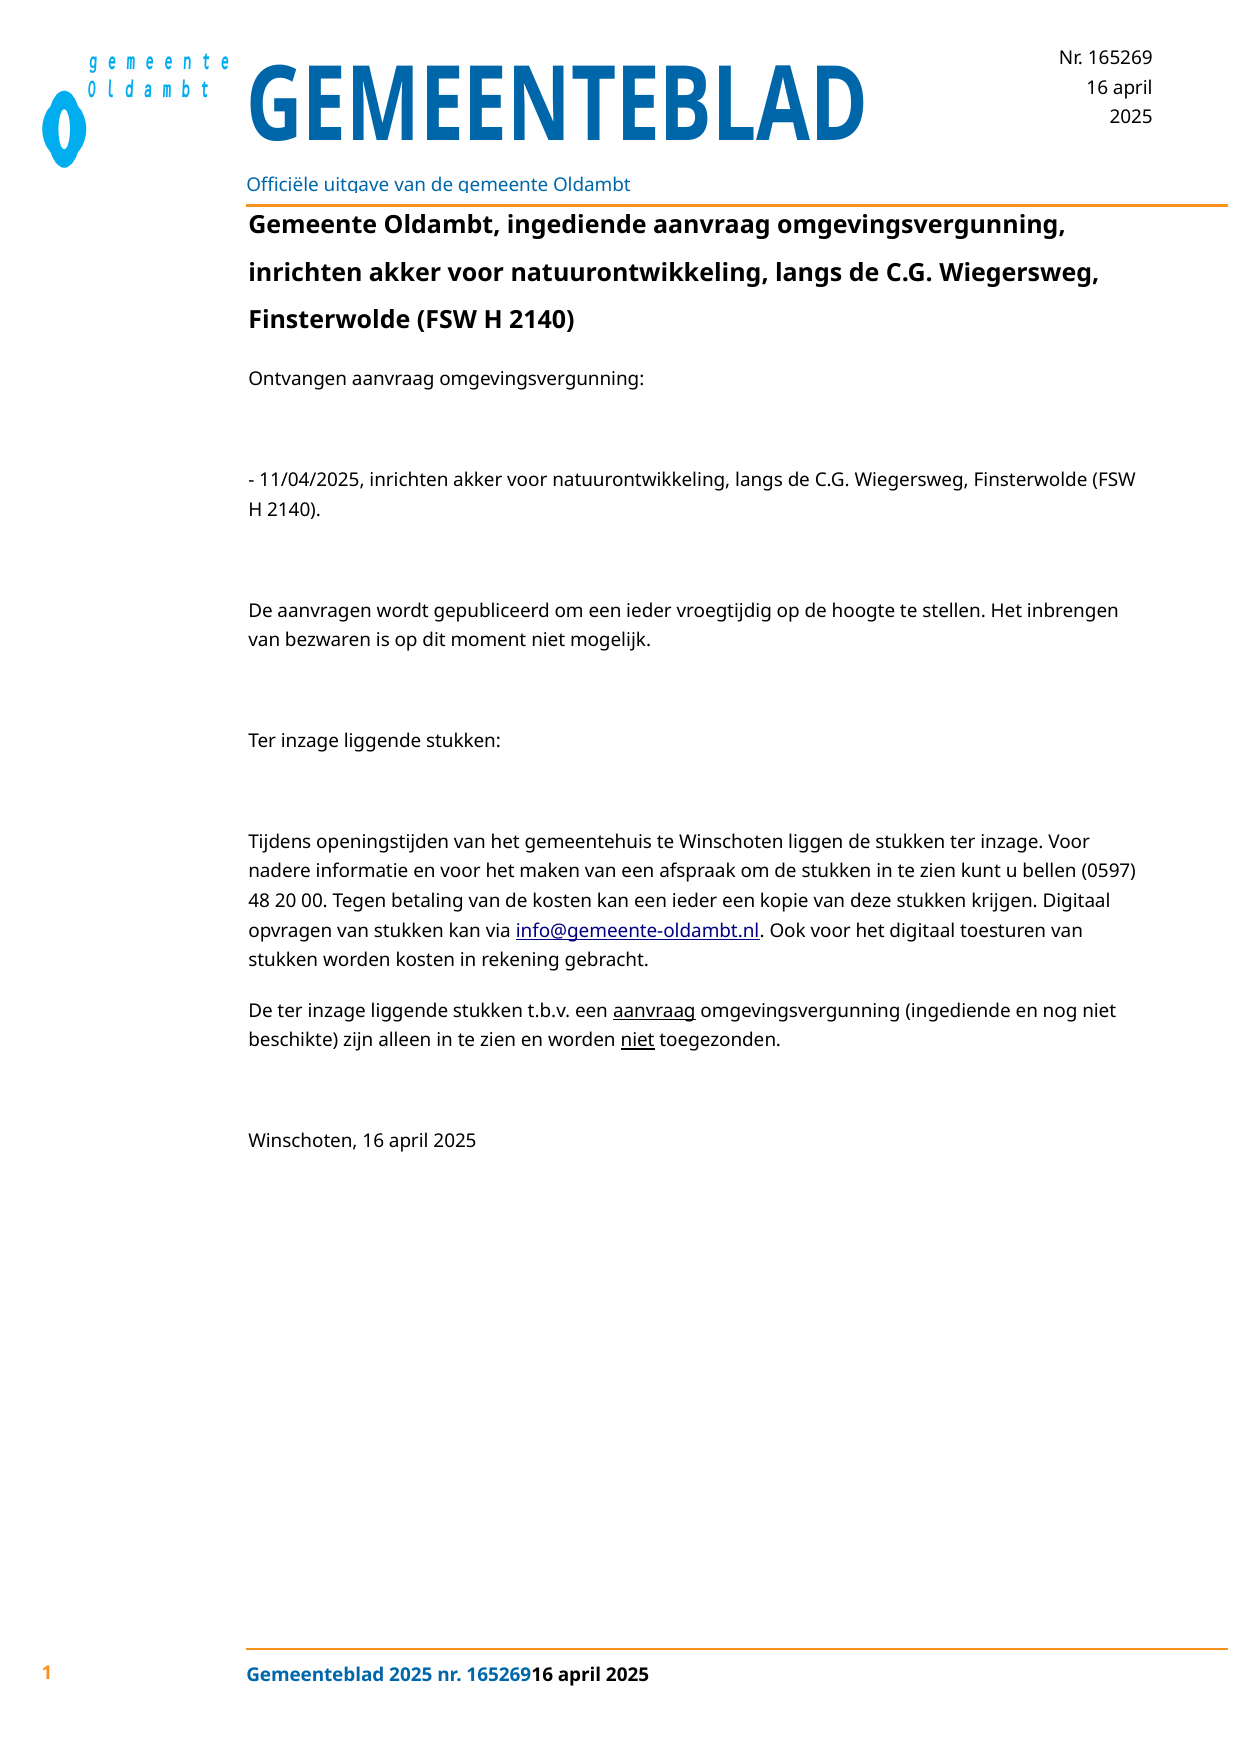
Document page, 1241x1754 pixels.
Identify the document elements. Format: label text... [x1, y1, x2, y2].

text - 11/04/2025, inrichten akker voor natuurontwikkeling, langs de C.G. Wiegersweg, Finsterwolde (FSW H 2140). [248, 466, 1152, 522]
text Gemeente Oldambt, ingediende aanvraag omgevingsvergunning, inrichten akker voor natuurontwikkeling, langs de C.G. Wiegersweg, Finsterwolde (FSW H 2140) [248, 207, 1152, 336]
text Tijdens openingstijden van het gemeentehuis te Winschoten liggen de stukken ter inzage. Voor nadere informatie en voor het maken van een afspraak om de stukken in te zien kunt u bellen (0597) 48 20 00. Tegen betaling van de kosten kan een ieder een kopie van deze stukken krijgen. Digitaal opvragen van stukken kan via info@gemeente-oldambt.nl. Ook voor het digitaal toesturen van stukken worden kosten in rekening gebracht. [248, 828, 1152, 972]
text Ter inzage liggende stukken: [248, 727, 1152, 753]
text Ontvangen aanvraag omgevingsvergunning: [248, 366, 1152, 391]
text De ter inzage liggende stukken t.b.v. een aanvraag omgevingsvergunning (ingediende en nog niet beschikte) zijn alleen in te zien en worden niet toegezonden. [248, 997, 1152, 1052]
picture [41, 47, 231, 172]
text De aanvragen wordt gepubliceerd om een ieder vroegtijdig op de hoogte te stellen. Het inbrengen van bezwaren is op dit moment niet mogelijk. [248, 597, 1152, 652]
text Winschoten, 16 april 2025 [248, 1127, 1152, 1153]
